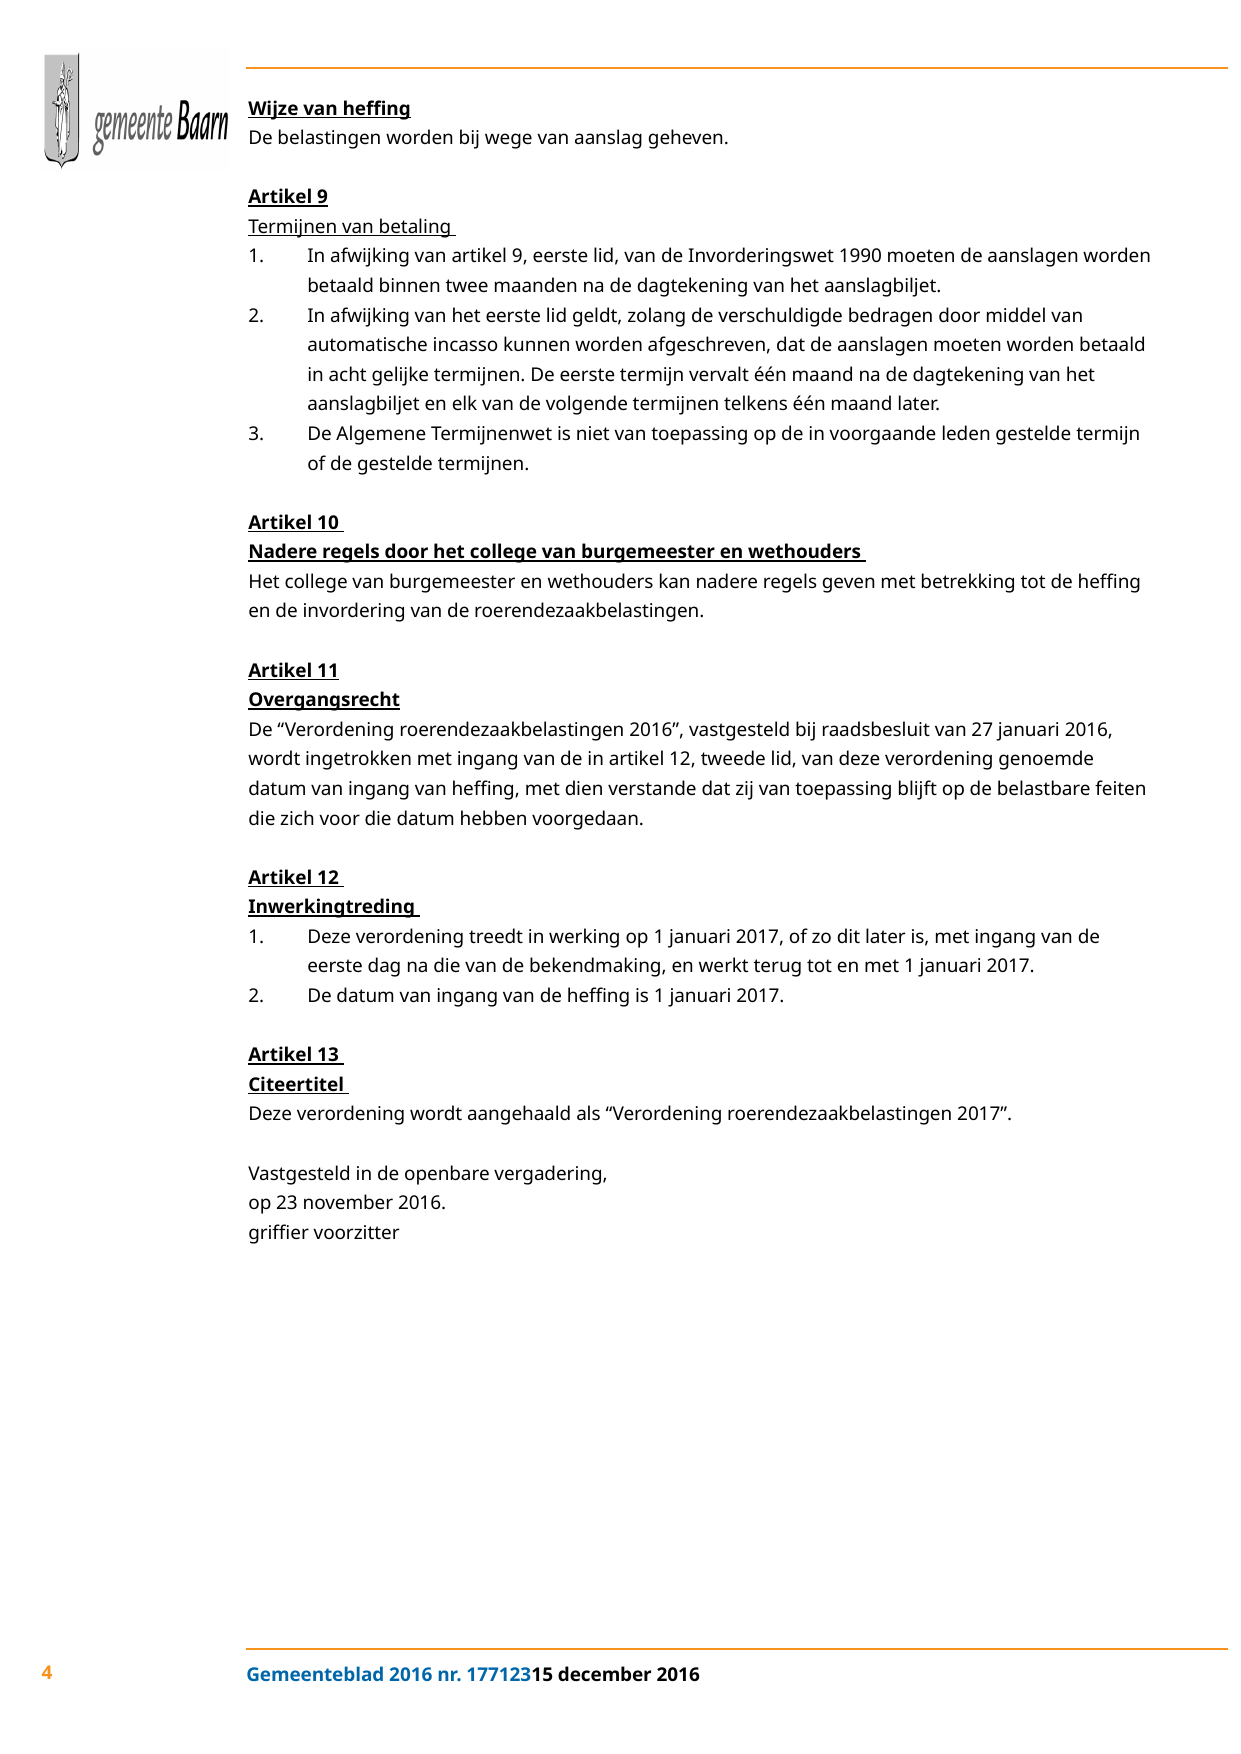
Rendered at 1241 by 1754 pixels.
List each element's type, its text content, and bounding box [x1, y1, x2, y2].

text Artikel 12 [248, 864, 1152, 890]
text Artikel 13 [248, 1041, 1152, 1067]
text Vastgesteld in de openbare vergadering, [248, 1160, 1152, 1186]
picture [41, 47, 231, 172]
text Deze verordening wordt aangehaald als “Verordening roerendezaakbelastingen 2017”. [248, 1101, 1152, 1126]
list De datum van ingang van de heffing is 1 januari 2017. [248, 982, 1152, 1008]
text Artikel 11 [248, 657, 1152, 683]
text Inwerkingtreding [248, 893, 1152, 919]
text op 23 november 2016. [248, 1189, 1152, 1215]
text De “Verordening roerendezaakbelastingen 2016”, vastgesteld bij raadsbesluit van 27 januari 2016, wordt ingetrokken met ingang van de in artikel 12, tweede lid, van deze verordening genoemde datum van ingang van heffing, met dien verstande dat zij van toepassing blijft op de belastbare feiten die zich voor die datum hebben voorgedaan. [248, 716, 1152, 831]
text Artikel 10 [248, 509, 1152, 535]
list In afwijking van het eerste lid geldt, zolang de verschuldigde bedragen door middel van automatische incasso kunnen worden afgeschreven, dat de aanslagen moeten worden betaald in acht gelijke termijnen. De eerste termijn vervalt één maand na de dagtekening van het aanslagbiljet en elk van de volgende termijnen telkens één maand later. [248, 302, 1152, 416]
text Citeertitel [248, 1071, 1152, 1097]
text Artikel 9 [248, 183, 1152, 209]
text Termijnen van betaling [248, 213, 1152, 239]
text Overgangsrecht [248, 686, 1152, 712]
text De belastingen worden bij wege van aanslag geheven. [248, 124, 1152, 150]
list De Algemene Termijnenwet is niet van toepassing op de in voorgaande leden gestelde termijn of de gestelde termijnen. [248, 420, 1152, 476]
text Het college van burgemeester en wethouders kan nadere regels geven met betrekking tot de heffing en de invordering van de roerendezaakbelastingen. [248, 568, 1152, 623]
text Nadere regels door het college van burgemeester en wethouders [248, 538, 1152, 564]
text griffier voorzitter [248, 1219, 1152, 1245]
text Wijze van heffing [248, 95, 1152, 121]
list In afwijking van artikel 9, eerste lid, van de Invorderingswet 1990 moeten de aanslagen worden betaald binnen twee maanden na de dagtekening van het aanslagbiljet. [248, 243, 1152, 298]
list Deze verordening treedt in werking op 1 januari 2017, of zo dit later is, met ingang van de eerste dag na die van de bekendmaking, en werkt terug tot en met 1 januari 2017. [248, 923, 1152, 978]
